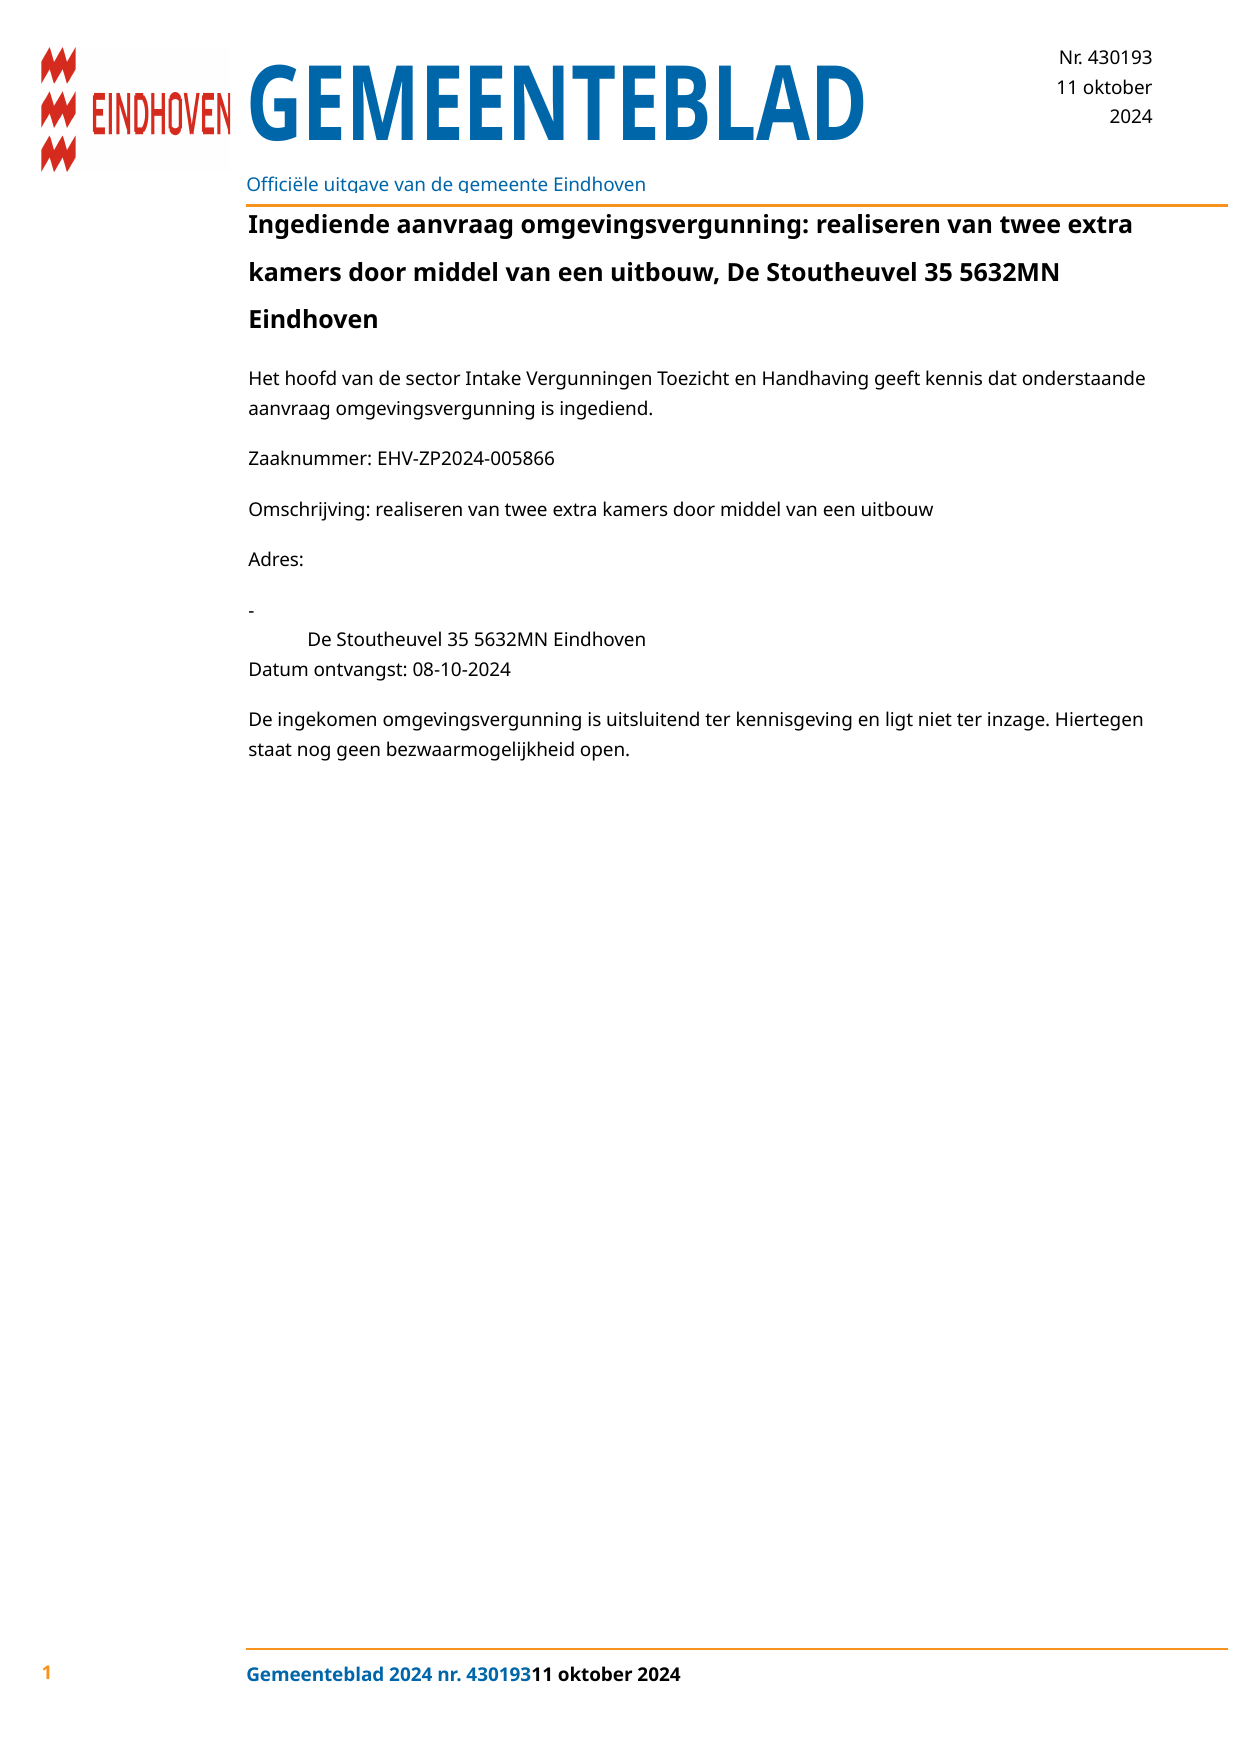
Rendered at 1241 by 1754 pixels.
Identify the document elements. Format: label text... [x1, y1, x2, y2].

list De Stoutheuvel 35 5632MN Eindhoven [248, 626, 1152, 652]
text Datum ontvangst: 08-10-2024 [248, 656, 1152, 682]
text Omschrijving: realiseren van twee extra kamers door middel van een uitbouw [248, 496, 1152, 522]
text De ingekomen omgevingsvergunning is uitsluitend ter kennisgeving en ligt niet ter inzage. Hiertegen staat nog geen bezwaarmogelijkheid open. [248, 706, 1152, 762]
text Ingediende aanvraag omgevingsvergunning: realiseren van twee extra kamers door middel van een uitbouw, De Stoutheuvel 35 5632MN Eindhoven [248, 207, 1152, 336]
text Het hoofd van de sector Intake Vergunningen Toezicht en Handhaving geeft kennis dat onderstaande aanvraag omgevingsvergunning is ingediend. [248, 366, 1152, 421]
text Adres: [248, 546, 1152, 572]
text Zaaknummer: EHV-ZP2024-005866 [248, 446, 1152, 471]
picture [41, 47, 231, 172]
